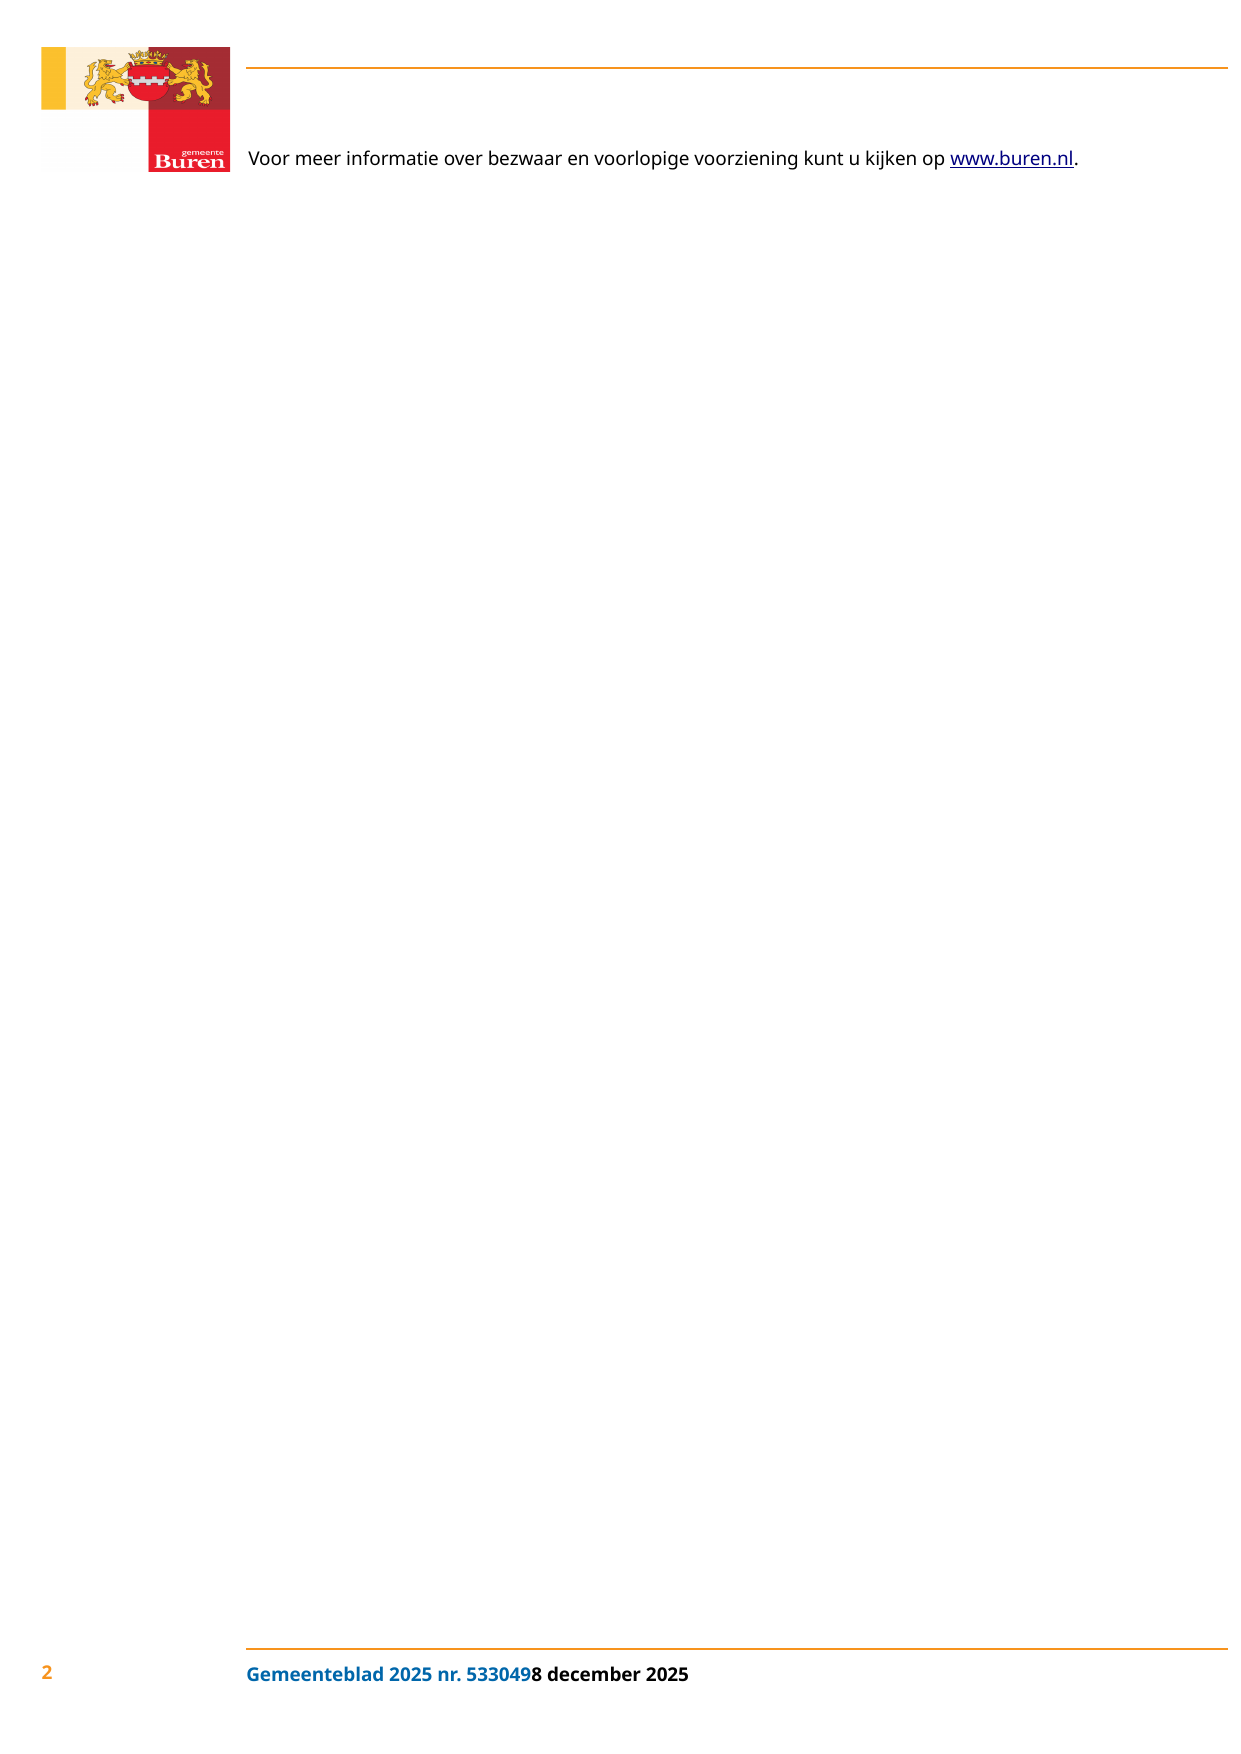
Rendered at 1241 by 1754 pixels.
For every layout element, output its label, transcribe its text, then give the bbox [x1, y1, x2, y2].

text Voor meer informatie over bezwaar en voorlopige voorziening kunt u kijken op www.buren.nl. [248, 145, 1152, 171]
picture [41, 47, 231, 172]
